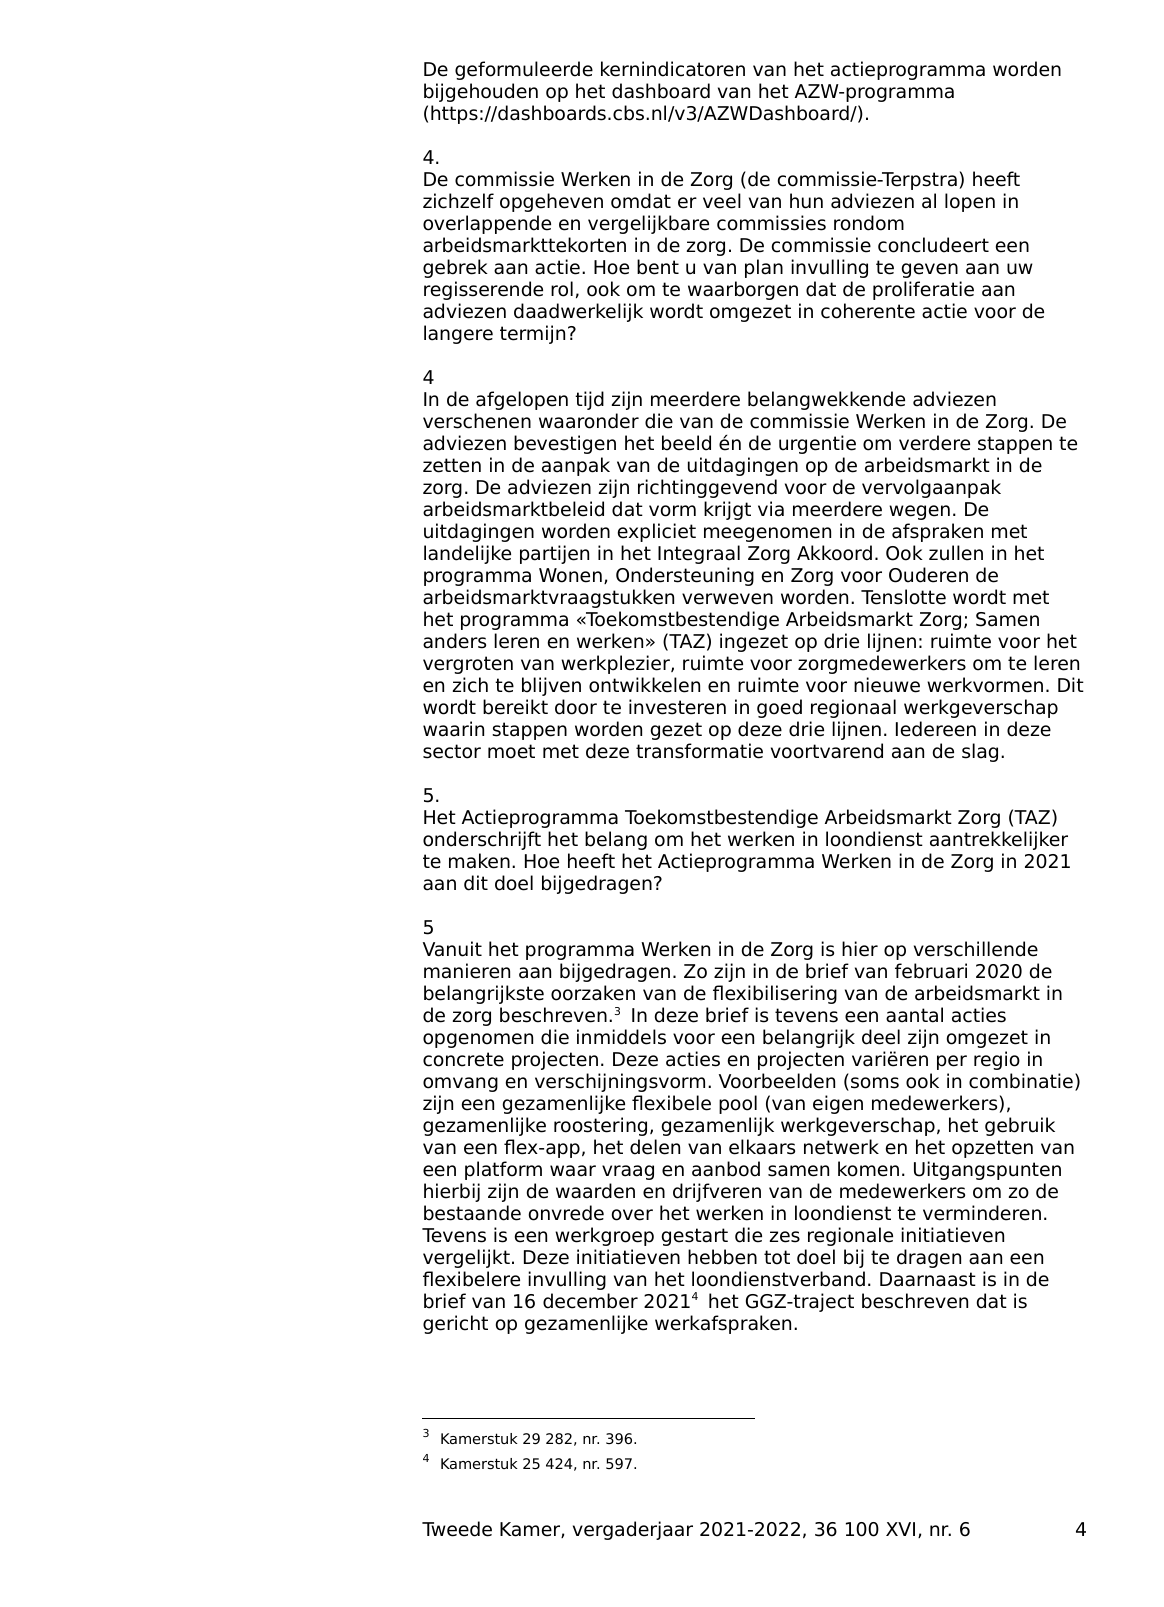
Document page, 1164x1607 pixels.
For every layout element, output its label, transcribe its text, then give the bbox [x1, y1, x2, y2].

text 4 [422, 367, 1087, 389]
text 5. [422, 785, 1087, 807]
text Kamerstuk 25 424, nr. 597. [422, 1452, 1087, 1474]
text In de afgelopen tijd zijn meerdere belangwekkende adviezen verschenen waaronder die van de commissie Werken in de Zorg. De adviezen bevestigen het beeld én de urgentie om verdere stappen te zetten in de aanpak van de uitdagingen op de arbeidsmarkt in de zorg. De adviezen zijn richtinggevend voor de vervolgaanpak arbeidsmarktbeleid dat vorm krijgt via meerdere wegen. De uitdagingen worden expliciet meegenomen in de afspraken met landelijke partijen in het Integraal Zorg Akkoord. Ook zullen in het programma Wonen, Ondersteuning en Zorg voor Ouderen de arbeidsmarktvraagstukken verweven worden. Tenslotte wordt met het programma «Toekomstbestendige Arbeidsmarkt Zorg; Samen anders leren en werken» (TAZ) ingezet op drie lijnen: ruimte voor het vergroten van werkplezier, ruimte voor zorgmedewerkers om te leren en zich te blijven ontwikkelen en ruimte voor nieuwe werkvormen. Dit wordt bereikt door te investeren in goed regionaal werkgeverschap waarin stappen worden gezet op deze drie lijnen. Iedereen in deze sector moet met deze transformatie voortvarend aan de slag. [422, 389, 1087, 763]
text Het Actieprogramma Toekomstbestendige Arbeidsmarkt Zorg (TAZ) onderschrijft het belang om het werken in loondienst aantrekkelijker te maken. Hoe heeft het Actieprogramma Werken in de Zorg in 2021 aan dit doel bijgedragen? [422, 807, 1087, 895]
text 4. [422, 147, 1087, 169]
text De commissie Werken in de Zorg (de commissie-Terpstra) heeft zichzelf opgeheven omdat er veel van hun adviezen al lopen in overlappende en vergelijkbare commissies rondom arbeidsmarkttekorten in de zorg. De commissie concludeert een gebrek aan actie. Hoe bent u van plan invulling te geven aan uw regisserende rol, ook om te waarborgen dat de proliferatie aan adviezen daadwerkelijk wordt omgezet in coherente actie voor de langere termijn? [422, 169, 1087, 345]
text Kamerstuk 29 282, nr. 396. [422, 1427, 1087, 1449]
text 5 [422, 917, 1087, 939]
text Vanuit het programma Werken in de Zorg is hier op verschillende manieren aan bijgedragen. Zo zijn in de brief van februari 2020 de belangrijkste oorzaken van de flexibilisering van de arbeidsmarkt in de zorg beschreven. In deze brief is tevens een aantal acties opgenomen die inmiddels voor een belangrijk deel zijn omgezet in concrete projecten. Deze acties en projecten variëren per regio in omvang en verschijningsvorm. Voorbeelden (soms ook in combinatie) zijn een gezamenlijke flexibele pool (van eigen medewerkers), gezamenlijke roostering, gezamenlijk werkgeverschap, het gebruik van een flex-app, het delen van elkaars netwerk en het opzetten van een platform waar vraag en aanbod samen komen. Uitgangspunten hierbij zijn de waarden en drijfveren van de medewerkers om zo de bestaande onvrede over het werken in loondienst te verminderen. Tevens is een werkgroep gestart die zes regionale initiatieven vergelijkt. Deze initiatieven hebben tot doel bij te dragen aan een flexibelere invulling van het loondienstverband. Daarnaast is in de brief van 16 december 2021 het GGZ-traject beschreven dat is gericht op gezamenlijke werkafspraken. [422, 939, 1087, 1335]
text De geformuleerde kernindicatoren van het actieprogramma worden bijgehouden op het dashboard van het AZW-programma (https://dashboards.cbs.nl/v3/AZWDashboard/). [422, 59, 1087, 125]
